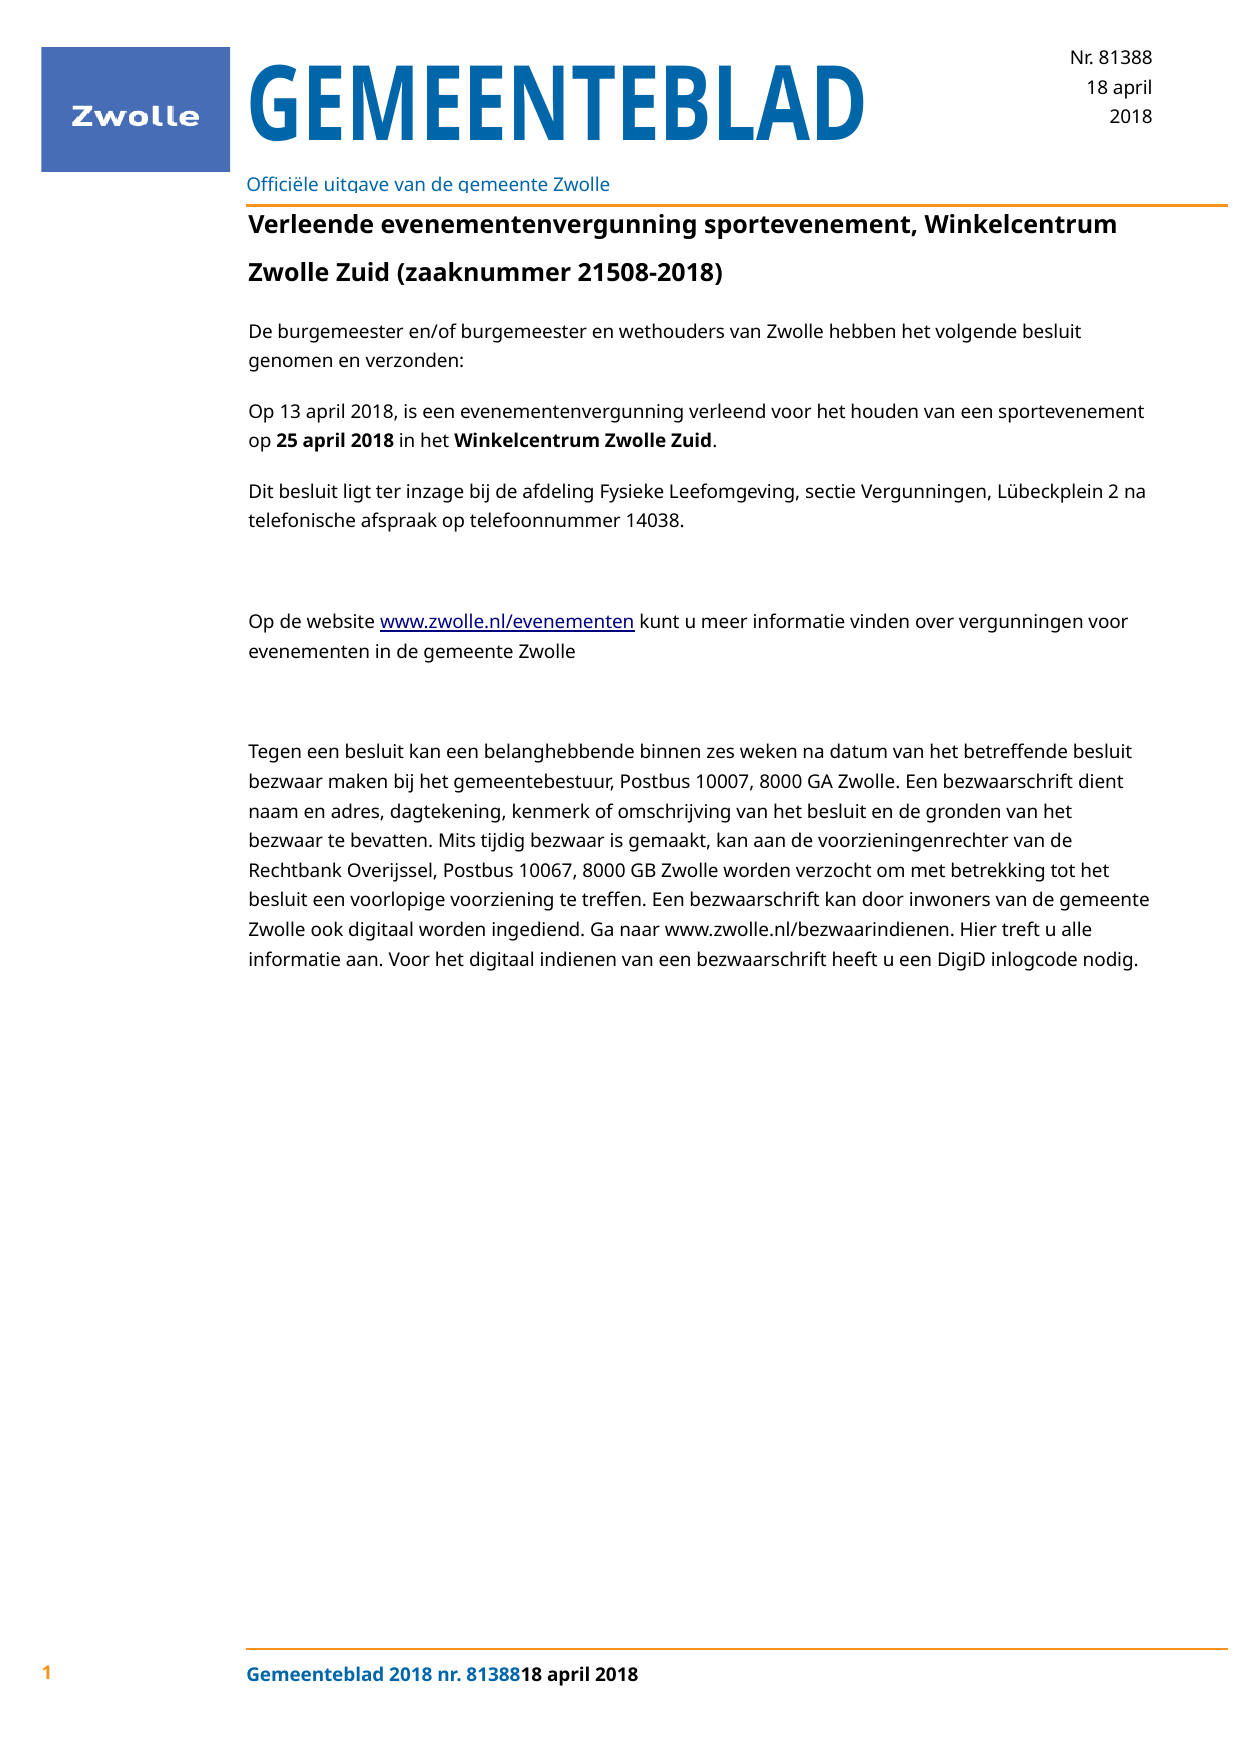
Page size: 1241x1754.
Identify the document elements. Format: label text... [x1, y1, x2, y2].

text Op 13 april 2018, is een evenementenvergunning verleend voor het houden van een sportevenement op 25 april 2018 in het Winkelcentrum Zwolle Zuid. [248, 398, 1152, 453]
text De burgemeester en/of burgemeester en wethouders van Zwolle hebben het volgende besluit genomen en verzonden: [248, 318, 1152, 373]
text Verleende evenementenvergunning sportevenement, Winkelcentrum Zwolle Zuid (zaaknummer 21508-2018) [248, 207, 1152, 288]
text Op de website www.zwolle.nl/evenementen kunt u meer informatie vinden over vergunningen voor evenementen in de gemeente Zwolle [248, 608, 1152, 664]
text Dit besluit ligt ter inzage bij de afdeling Fysieke Leefomgeving, sectie Vergunningen, Lübeckplein 2 na telefonische afspraak op telefoonnummer 14038. [248, 478, 1152, 533]
text Tegen een besluit kan een belanghebbende binnen zes weken na datum van het betreffende besluit bezwaar maken bij het gemeentebestuur, Postbus 10007, 8000 GA Zwolle. Een bezwaarschrift dient naam en adres, dagtekening, kenmerk of omschrijving van het besluit en de gronden van het bezwaar te bevatten. Mits tijdig bezwaar is gemaakt, kan aan de voorzieningenrechter van de Rechtbank Overijssel, Postbus 10067, 8000 GB Zwolle worden verzocht om met betrekking tot het besluit een voorlopige voorziening te treffen. Een bezwaarschrift kan door inwoners van de gemeente Zwolle ook digitaal worden ingediend. Ga naar www.zwolle.nl/bezwaarindienen. Hier treft u alle informatie aan. Voor het digitaal indienen van een bezwaarschrift heeft u een DigiD inlogcode nodig. [248, 739, 1152, 972]
picture [41, 47, 231, 172]
